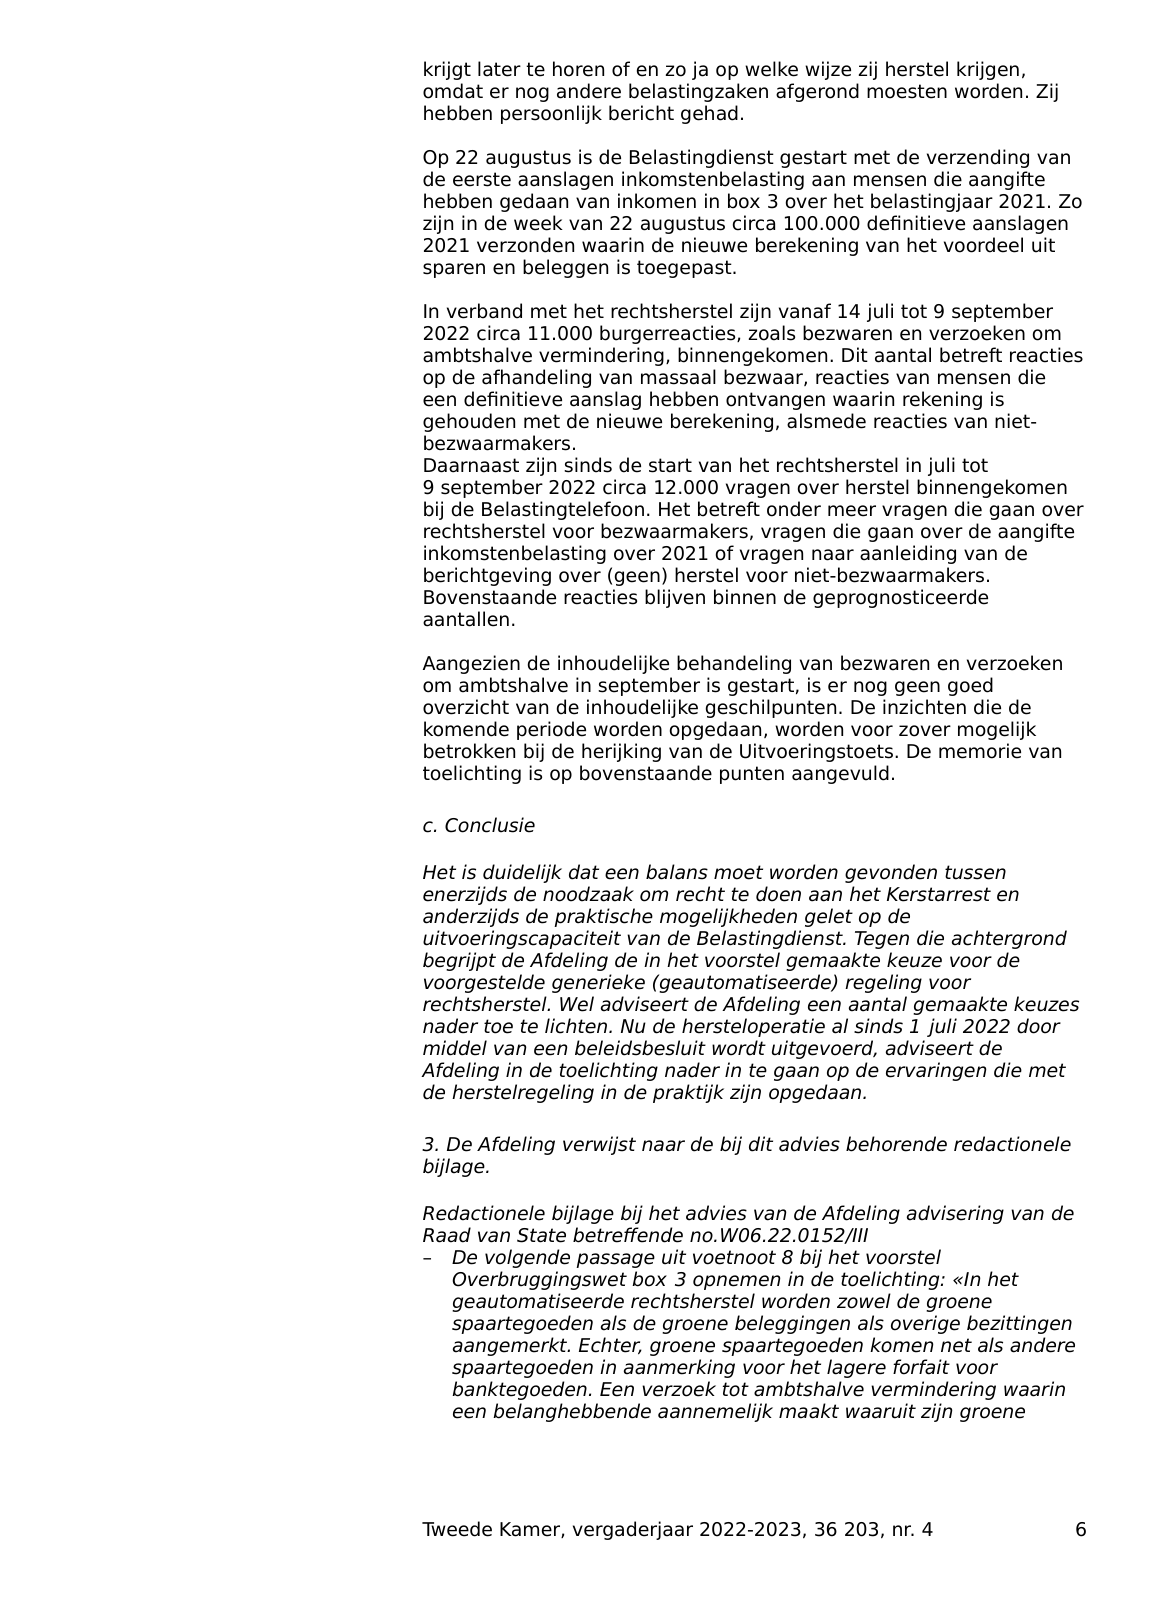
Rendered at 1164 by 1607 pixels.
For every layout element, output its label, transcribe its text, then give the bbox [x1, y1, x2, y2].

subtitle Redactionele bijlage bij het advies van de Afdeling advisering van de Raad van State betreffende no.W06.22.0152/III [422, 1203, 1087, 1247]
subtitle c. Conclusie [422, 815, 1087, 837]
text Aangezien de inhoudelijke behandeling van bezwaren en verzoeken om ambtshalve in september is gestart, is er nog geen goed overzicht van de inhoudelijke geschilpunten. De inzichten die de komende periode worden opgedaan, worden voor zover mogelijk betrokken bij de herijking van de Uitvoeringstoets. De memorie van toelichting is op bovenstaande punten aangevuld. [422, 653, 1087, 785]
text – De volgende passage uit voetnoot 8 bij het voorstel Overbruggingswet box 3 opnemen in de toelichting: «In het geautomatiseerde rechtsherstel worden zowel de groene spaartegoeden als de groene beleggingen als overige bezittingen aangemerkt. Echter, groene spaartegoeden komen net als andere spaartegoeden in aanmerking voor het lagere forfait voor banktegoeden. Een verzoek tot ambtshalve vermindering waarin een belanghebbende aannemelijk maakt waaruit zijn groene [422, 1247, 1087, 1422]
subtitle 3. De Afdeling verwijst naar de bij dit advies behorende redactionele bijlage. [422, 1134, 1087, 1178]
text Het is duidelijk dat een balans moet worden gevonden tussen enerzijds de noodzaak om recht te doen aan het Kerstarrest en anderzijds de praktische mogelijkheden gelet op de uitvoeringscapaciteit van de Belastingdienst. Tegen die achtergrond begrijpt de Afdeling de in het voorstel gemaakte keuze voor de voorgestelde generieke (geautomatiseerde) regeling voor rechtsherstel. Wel adviseert de Afdeling een aantal gemaakte keuzes nader toe te lichten. Nu de hersteloperatie al sinds 1 juli 2022 door middel van een beleidsbesluit wordt uitgevoerd, adviseert de Afdeling in de toelichting nader in te gaan op de ervaringen die met de herstelregeling in de praktijk zijn opgedaan. [422, 862, 1087, 1104]
text Daarnaast zijn sinds de start van het rechtsherstel in juli tot 9 september 2022 circa 12.000 vragen over herstel binnengekomen bij de Belastingtelefoon. Het betreft onder meer vragen die gaan over rechtsherstel voor bezwaarmakers, vragen die gaan over de aangifte inkomstenbelasting over 2021 of vragen naar aanleiding van de berichtgeving over (geen) herstel voor niet-bezwaarmakers. Bovenstaande reacties blijven binnen de geprognosticeerde aantallen. [422, 455, 1087, 631]
text krijgt later te horen of en zo ja op welke wijze zij herstel krijgen, omdat er nog andere belastingzaken afgerond moesten worden. Zij hebben persoonlijk bericht gehad. [422, 59, 1087, 125]
text Op 22 augustus is de Belastingdienst gestart met de verzending van de eerste aanslagen inkomstenbelasting aan mensen die aangifte hebben gedaan van inkomen in box 3 over het belastingjaar 2021. Zo zijn in de week van 22 augustus circa 100.000 definitieve aanslagen 2021 verzonden waarin de nieuwe berekening van het voordeel uit sparen en beleggen is toegepast. [422, 147, 1087, 279]
text In verband met het rechtsherstel zijn vanaf 14 juli tot 9 september 2022 circa 11.000 burgerreacties, zoals bezwaren en verzoeken om ambtshalve vermindering, binnengekomen. Dit aantal betreft reacties op de afhandeling van massaal bezwaar, reacties van mensen die een definitieve aanslag hebben ontvangen waarin rekening is gehouden met de nieuwe berekening, alsmede reacties van niet-bezwaarmakers. [422, 301, 1087, 455]
